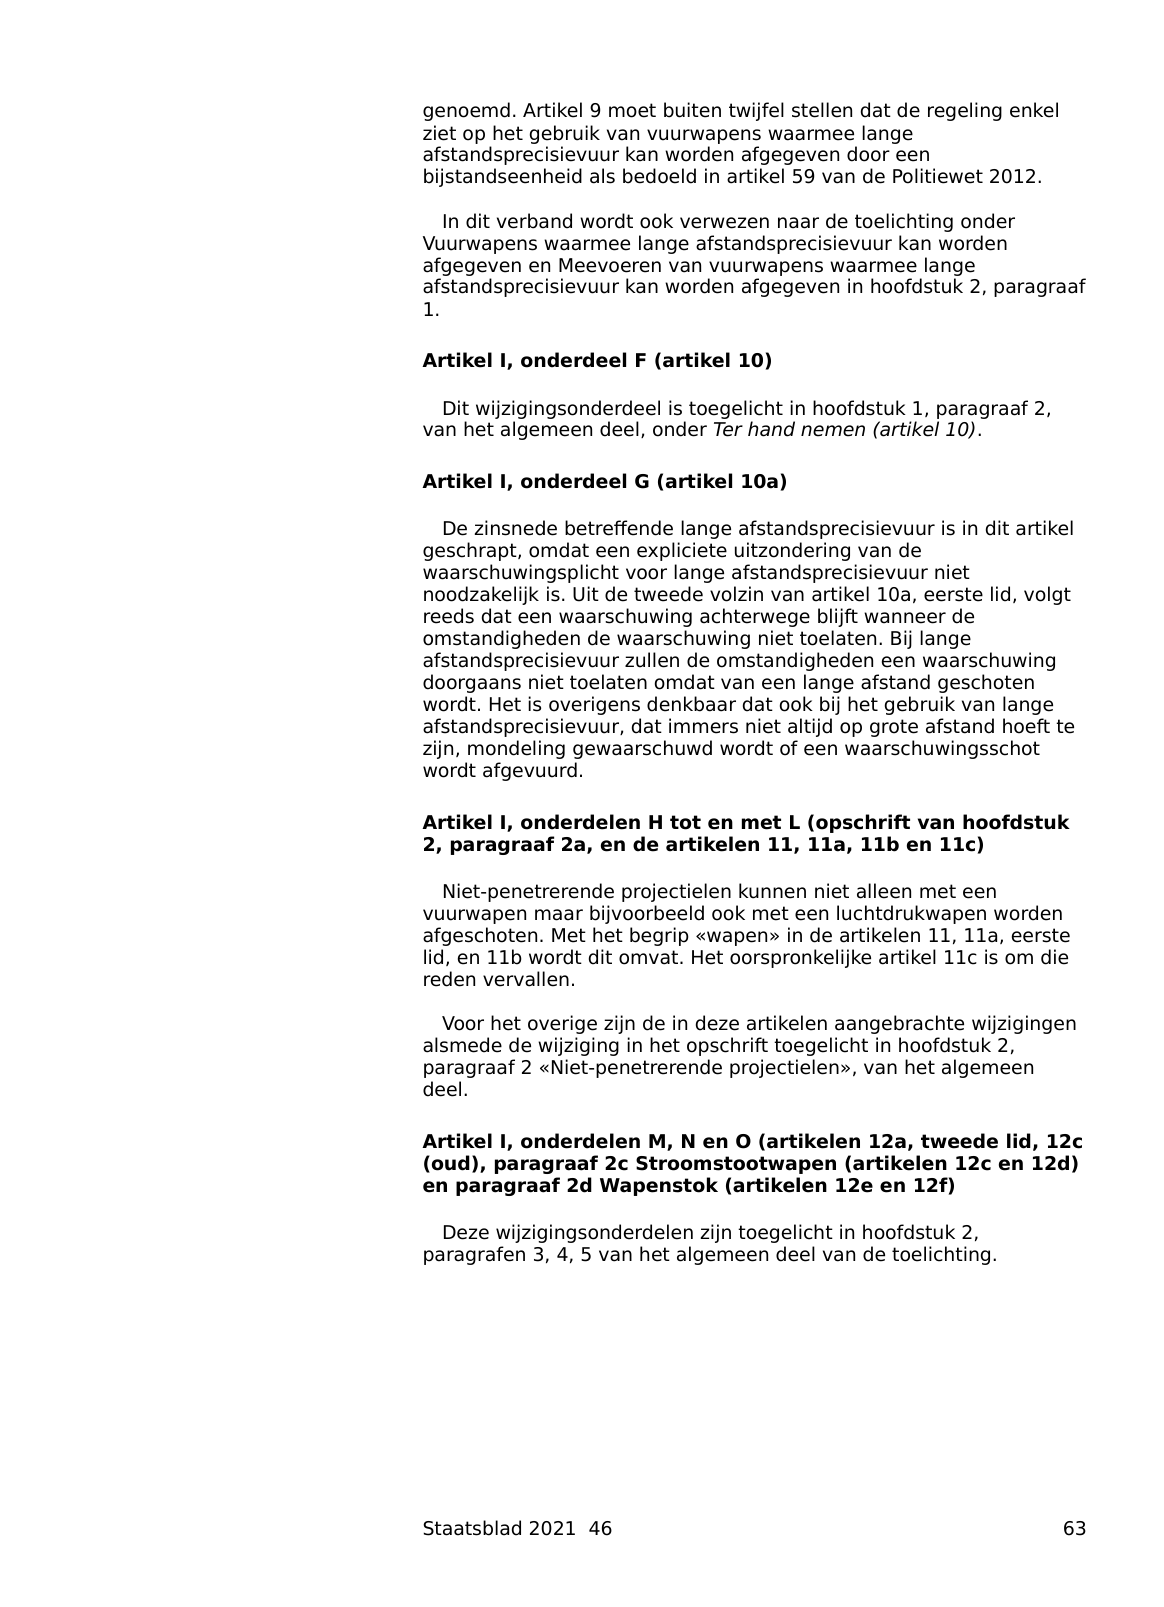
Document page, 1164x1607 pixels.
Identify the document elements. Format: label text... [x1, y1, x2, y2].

subtitle Artikel I, onderdelen M, N en O (artikelen 12a, tweede lid, 12c (oud), paragraaf 2c Stroomstootwapen (artikelen 12c en 12d) en paragraaf 2d Wapenstok (artikelen 12e en 12f) [422, 1131, 1087, 1197]
subtitle Artikel I, onderdelen H tot en met L (opschrift van hoofdstuk 2, paragraaf 2a, en de artikelen 11, 11a, 11b en 11c) [422, 812, 1087, 856]
subtitle Artikel I, onderdeel F (artikel 10) [422, 350, 1087, 372]
text Voor het overige zijn de in deze artikelen aangebrachte wijzigingen alsmede de wijziging in het opschrift toegelicht in hoofdstuk 2, paragraaf 2 «Niet-penetrerende projectielen», van het algemeen deel. [422, 1013, 1087, 1101]
text Deze wijzigingsonderdelen zijn toegelicht in hoofdstuk 2, paragrafen 3, 4, 5 van het algemeen deel van de toelichting. [422, 1222, 1087, 1266]
text Niet-penetrerende projectielen kunnen niet alleen met een vuurwapen maar bijvoorbeeld ook met een luchtdrukwapen worden afgeschoten. Met het begrip «wapen» in de artikelen 11, 11a, eerste lid, en 11b wordt dit omvat. Het oorspronkelijke artikel 11c is om die reden vervallen. [422, 881, 1087, 991]
text De zinsnede betreffende lange afstandsprecisievuur is in dit artikel geschrapt, omdat een expliciete uitzondering van de waarschuwingsplicht voor lange afstandsprecisievuur niet noodzakelijk is. Uit de tweede volzin van artikel 10a, eerste lid, volgt reeds dat een waarschuwing achterwege blijft wanneer de omstandigheden de waarschuwing niet toelaten. Bij lange afstandsprecisievuur zullen de omstandigheden een waarschuwing doorgaans niet toelaten omdat van een lange afstand geschoten wordt. Het is overigens denkbaar dat ook bij het gebruik van lange afstandsprecisievuur, dat immers niet altijd op grote afstand hoeft te zijn, mondeling gewaarschuwd wordt of een waarschuwingsschot wordt afgevuurd. [422, 518, 1087, 782]
text Dit wijzigingsonderdeel is toegelicht in hoofdstuk 1, paragraaf 2, van het algemeen deel, onder Ter hand nemen (artikel 10). [422, 397, 1087, 441]
text genoemd. Artikel 9 moet buiten twijfel stellen dat de regeling enkel ziet op het gebruik van vuurwapens waarmee lange afstandsprecisievuur kan worden afgegeven door een bijstandseenheid als bedoeld in artikel 59 van de Politiewet 2012. [422, 100, 1087, 188]
subtitle Artikel I, onderdeel G (artikel 10a) [422, 471, 1087, 493]
text In dit verband wordt ook verwezen naar de toelichting onder Vuurwapens waarmee lange afstandsprecisievuur kan worden afgegeven en Meevoeren van vuurwapens waarmee lange afstandsprecisievuur kan worden afgegeven in hoofdstuk 2, paragraaf 1. [422, 211, 1087, 320]
